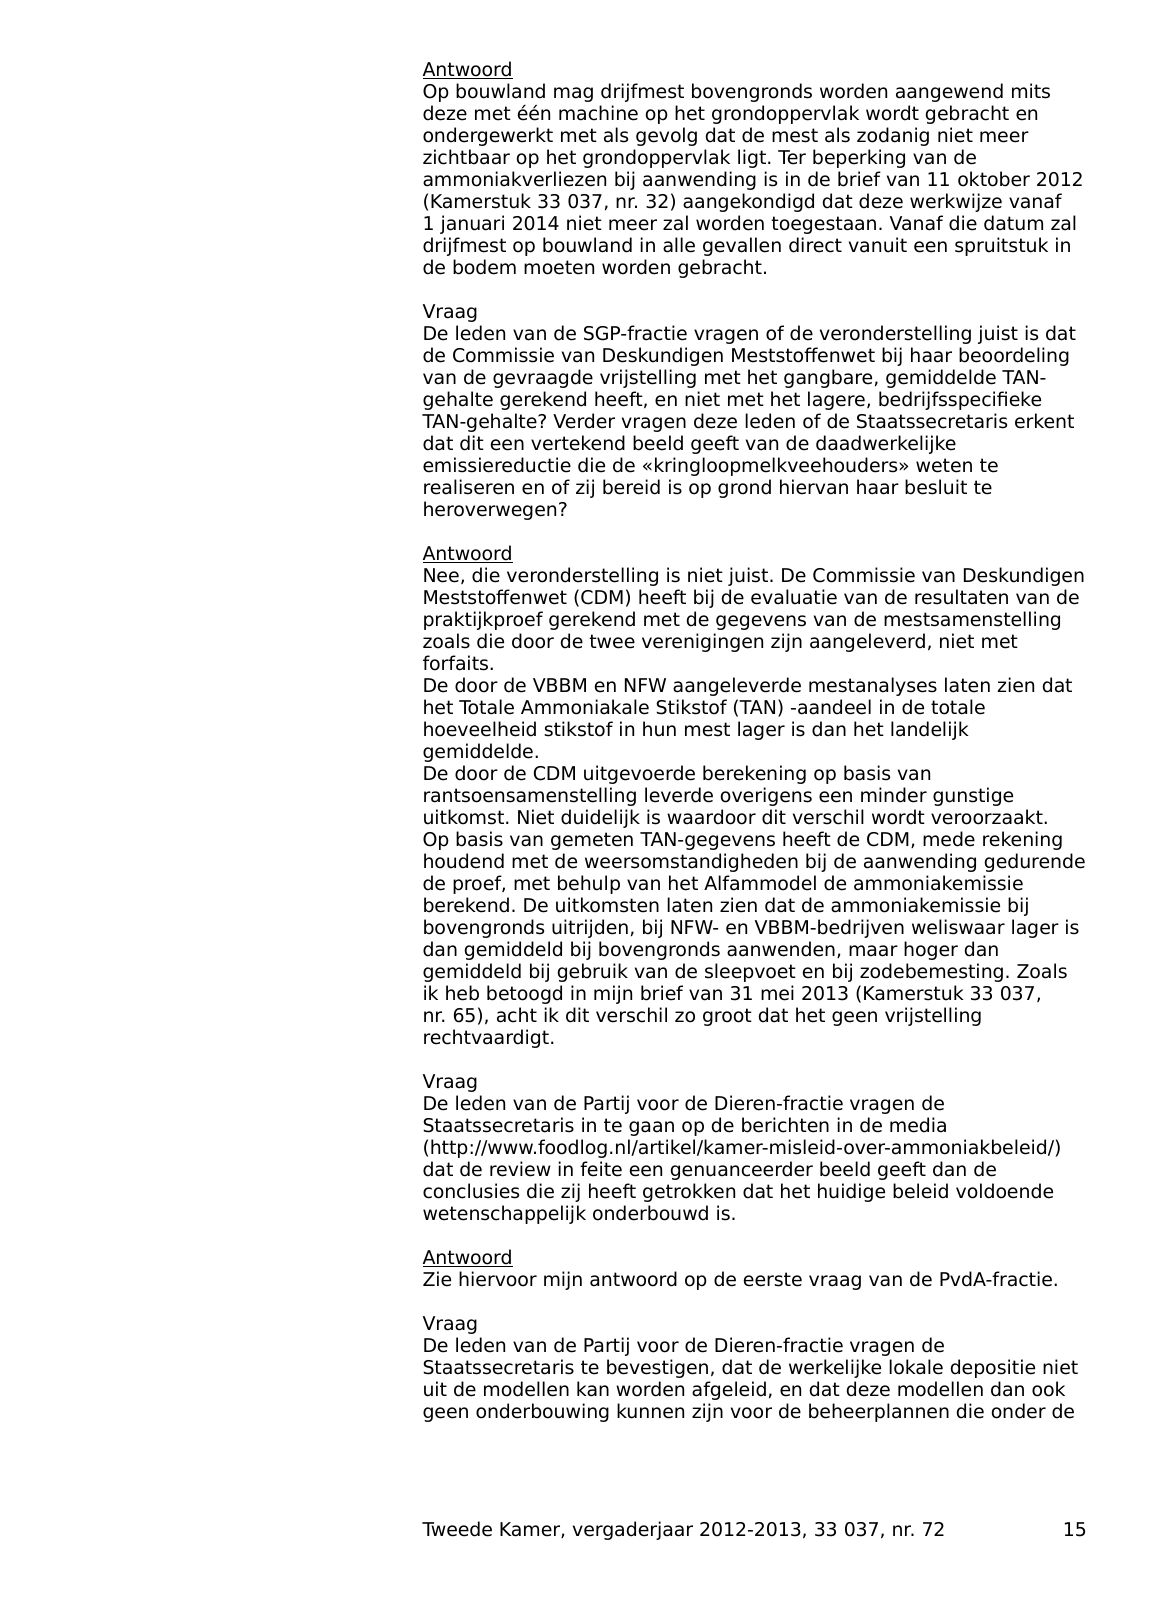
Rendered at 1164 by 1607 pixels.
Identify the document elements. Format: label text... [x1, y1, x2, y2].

text Op basis van gemeten TAN-gegevens heeft de CDM, mede rekening houdend met de weersomstandigheden bij de aanwending gedurende de proef, met behulp van het Alfammodel de ammoniakemissie berekend. De uitkomsten laten zien dat de ammoniakemissie bij bovengronds uitrijden, bij NFW- en VBBM-bedrijven weliswaar lager is dan gemiddeld bij bovengronds aanwenden, maar hoger dan gemiddeld bij gebruik van de sleepvoet en bij zodebemesting. Zoals ik heb betoogd in mijn brief van 31 mei 2013 (Kamerstuk 33 037, nr. 65), acht ik dit verschil zo groot dat het geen vrijstelling rechtvaardigt. [422, 829, 1087, 1048]
text Zie hiervoor mijn antwoord op de eerste vraag van de PvdA-fractie. [422, 1269, 1087, 1291]
text De leden van de SGP-fractie vragen of de veronderstelling juist is dat de Commissie van Deskundigen Meststoffenwet bij haar beoordeling van de gevraagde vrijstelling met het gangbare, gemiddelde TAN-gehalte gerekend heeft, en niet met het lagere, bedrijfsspecifieke TAN-gehalte? Verder vragen deze leden of de Staatssecretaris erkent dat dit een vertekend beeld geeft van de daadwerkelijke emissiereductie die de «kringloopmelkveehouders» weten te realiseren en of zij bereid is op grond hiervan haar besluit te heroverwegen? [422, 323, 1087, 521]
text Antwoord [422, 543, 1087, 565]
text Antwoord [422, 1247, 1087, 1269]
text Vraag [422, 1071, 1087, 1093]
text Vraag [422, 301, 1087, 323]
text Vraag [422, 1313, 1087, 1335]
text De leden van de Partij voor de Dieren-fractie vragen de Staatssecretaris te bevestigen, dat de werkelijke lokale depositie niet uit de modellen kan worden afgeleid, en dat deze modellen dan ook geen onderbouwing kunnen zijn voor de beheerplannen die onder de [422, 1335, 1087, 1423]
text De leden van de Partij voor de Dieren-fractie vragen de Staatssecretaris in te gaan op de berichten in de media (http://www.foodlog.nl/artikel/kamer-misleid-over-ammoniakbeleid/) dat de review in feite een genuanceerder beeld geeft dan de conclusies die zij heeft getrokken dat het huidige beleid voldoende wetenschappelijk onderbouwd is. [422, 1093, 1087, 1224]
text De door de CDM uitgevoerde berekening op basis van rantsoensamenstelling leverde overigens een minder gunstige uitkomst. Niet duidelijk is waardoor dit verschil wordt veroorzaakt. [422, 763, 1087, 829]
text Op bouwland mag drijfmest bovengronds worden aangewend mits deze met één machine op het grondoppervlak wordt gebracht en ondergewerkt met als gevolg dat de mest als zodanig niet meer zichtbaar op het grondoppervlak ligt. Ter beperking van de ammoniakverliezen bij aanwending is in de brief van 11 oktober 2012 (Kamerstuk 33 037, nr. 32) aangekondigd dat deze werkwijze vanaf 1 januari 2014 niet meer zal worden toegestaan. Vanaf die datum zal drijfmest op bouwland in alle gevallen direct vanuit een spruitstuk in de bodem moeten worden gebracht. [422, 81, 1087, 279]
text Antwoord [422, 59, 1087, 81]
text Nee, die veronderstelling is niet juist. De Commissie van Deskundigen Meststoffenwet (CDM) heeft bij de evaluatie van de resultaten van de praktijkproef gerekend met de gegevens van de mestsamenstelling zoals die door de twee verenigingen zijn aangeleverd, niet met forfaits. [422, 565, 1087, 675]
text De door de VBBM en NFW aangeleverde mestanalyses laten zien dat het Totale Ammoniakale Stikstof (TAN) -aandeel in de totale hoeveelheid stikstof in hun mest lager is dan het landelijk gemiddelde. [422, 675, 1087, 763]
